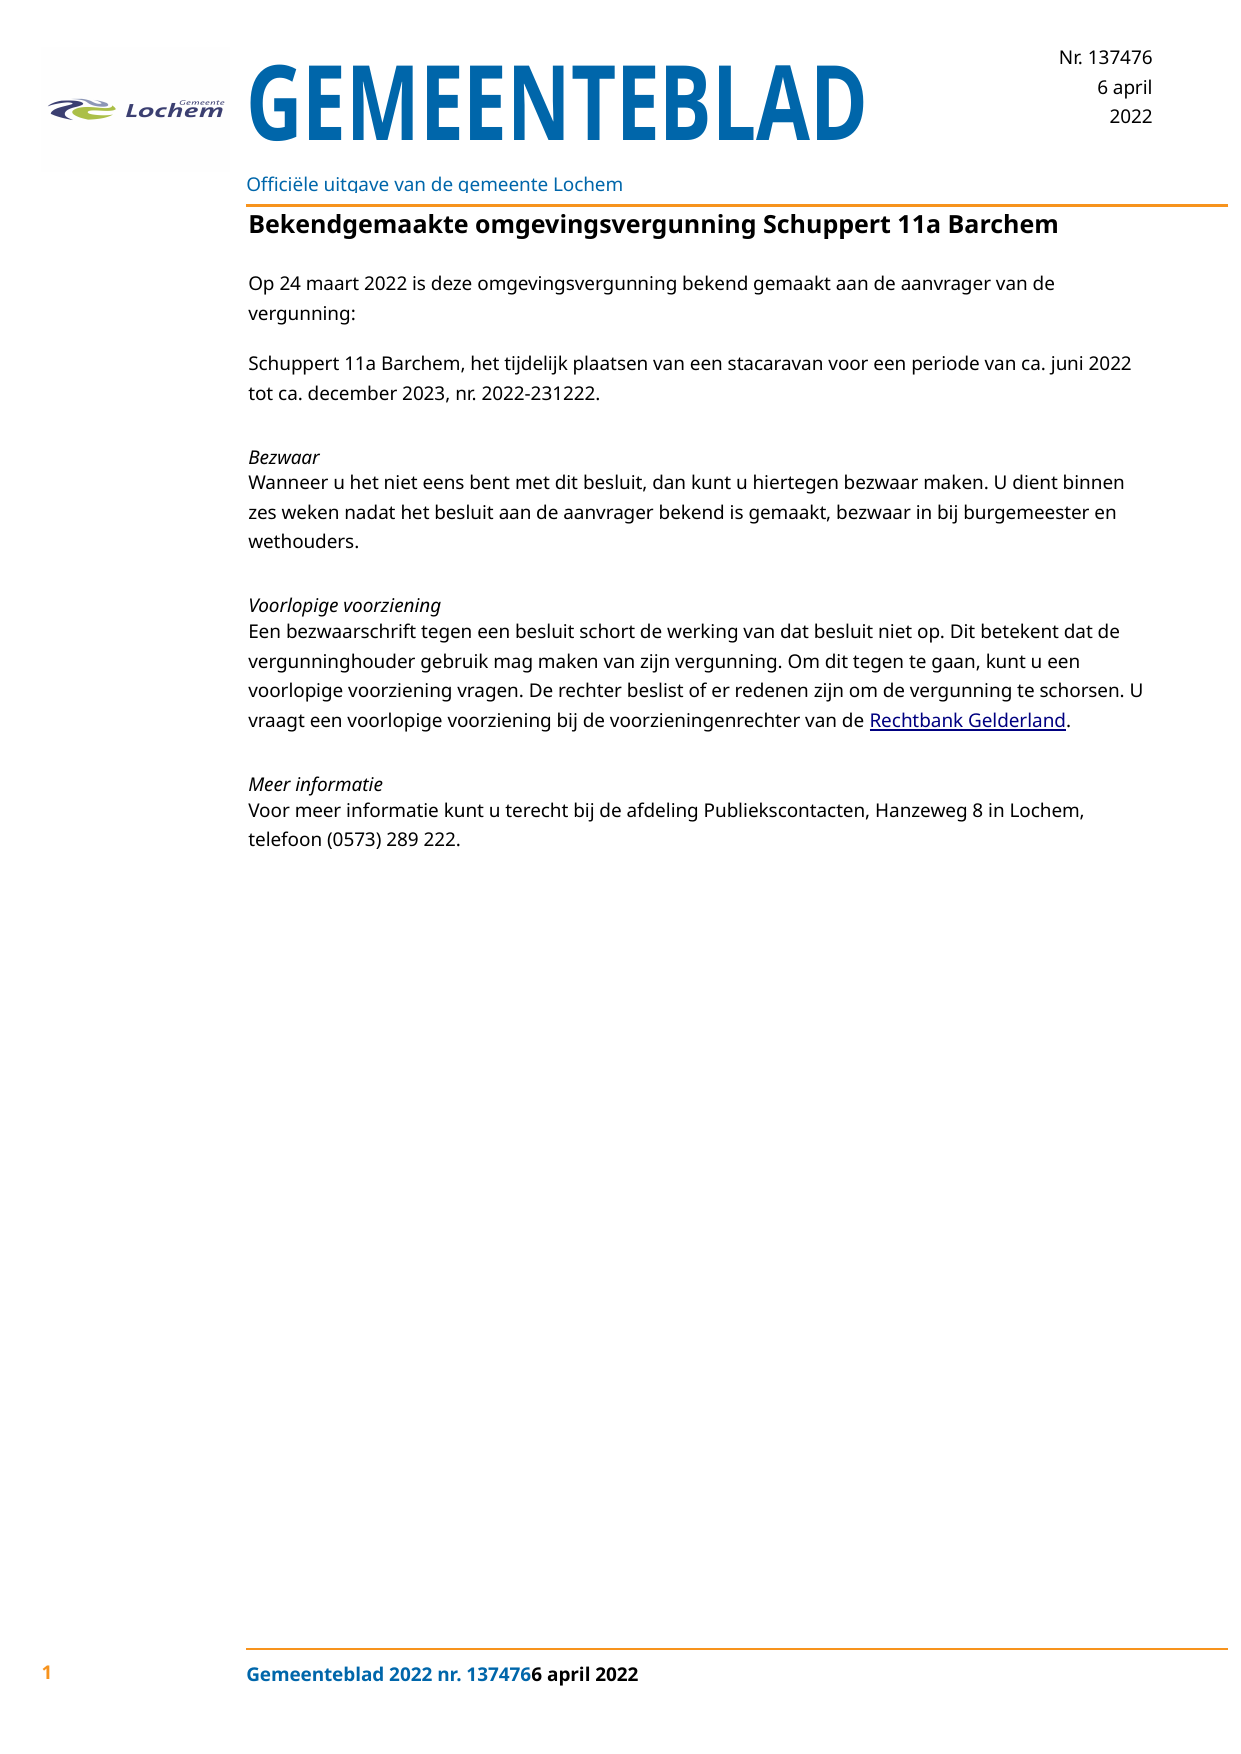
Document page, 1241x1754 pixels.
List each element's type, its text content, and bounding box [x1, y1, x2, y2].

text Een bezwaarschrift tegen een besluit schort de werking van dat besluit niet op. Dit betekent dat de vergunninghouder gebruik mag maken van zijn vergunning. Om dit tegen te gaan, kunt u een voorlopige voorziening vragen. De rechter beslist of er redenen zijn om de vergunning te schorsen. U vraagt een voorlopige voorziening bij de voorzieningenrechter van de Rechtbank Gelderland. [248, 618, 1152, 733]
text Bezwaar [248, 444, 1152, 469]
picture [41, 47, 231, 172]
text Voor meer informatie kunt u terecht bij de afdeling Publiekscontacten, Hanzeweg 8 in Lochem, telefoon (0573) 289 222. [248, 797, 1152, 852]
text Op 24 maart 2022 is deze omgevingsvergunning bekend gemaakt aan de aanvrager van de vergunning: [248, 270, 1152, 326]
text Meer informatie [248, 771, 1152, 797]
text Bekendgemaakte omgevingsvergunning Schuppert 11a Barchem [248, 207, 1152, 241]
text Schuppert 11a Barchem, het tijdelijk plaatsen van een stacaravan voor een periode van ca. juni 2022 tot ca. december 2023, nr. 2022-231222. [248, 350, 1152, 406]
text Voorlopige voorziening [248, 593, 1152, 618]
text Wanneer u het niet eens bent met dit besluit, dan kunt u hiertegen bezwaar maken. U dient binnen zes weken nadat het besluit aan de aanvrager bekend is gemaakt, bezwaar in bij burgemeester en wethouders. [248, 469, 1152, 554]
